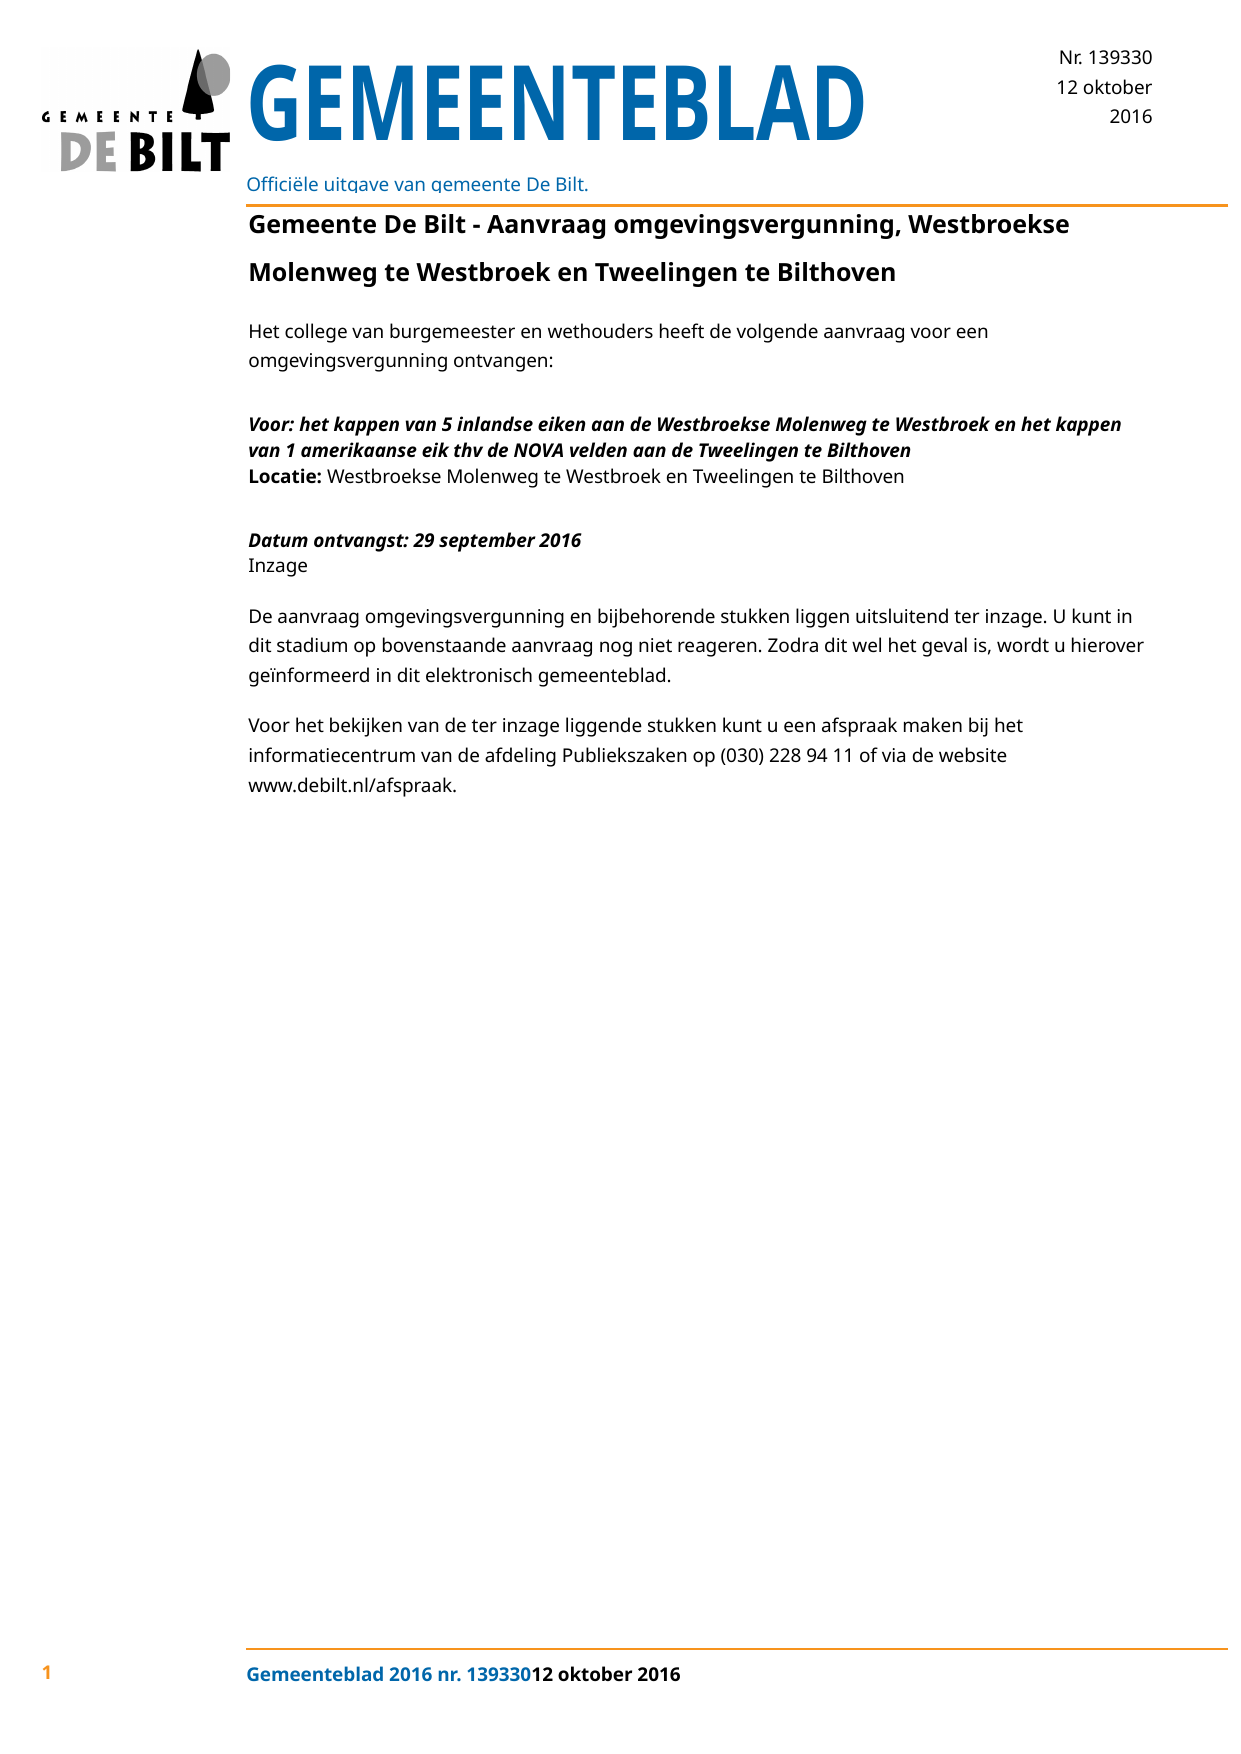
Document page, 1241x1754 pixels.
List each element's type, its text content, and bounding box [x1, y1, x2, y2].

text Voor het bekijken van de ter inzage liggende stukken kunt u een afspraak maken bij het informatiecentrum van de afdeling Publiekszaken op (030) 228 94 11 of via de website www.debilt.nl/afspraak. [248, 713, 1152, 797]
text Inzage [248, 553, 1152, 578]
text Datum ontvangst: 29 september 2016 [248, 527, 1152, 553]
text Gemeente De Bilt - Aanvraag omgevingsvergunning, Westbroekse Molenweg te Westbroek en Tweelingen te Bilthoven [248, 207, 1152, 288]
text Voor: het kappen van 5 inlandse eiken aan de Westbroekse Molenweg te Westbroek en het kappen van 1 amerikaanse eik thv de NOVA velden aan de Tweelingen te Bilthoven [248, 411, 1152, 463]
text Het college van burgemeester en wethouders heeft de volgende aanvraag voor een omgevingsvergunning ontvangen: [248, 318, 1152, 373]
text Locatie: Westbroekse Molenweg te Westbroek en Tweelingen te Bilthoven [248, 463, 1152, 489]
text De aanvraag omgevingsvergunning en bijbehorende stukken liggen uitsluitend ter inzage. U kunt in dit stadium op bovenstaande aanvraag nog niet reageren. Zodra dit wel het geval is, wordt u hierover geïnformeerd in dit elektronisch gemeenteblad. [248, 603, 1152, 688]
picture [41, 47, 231, 172]
